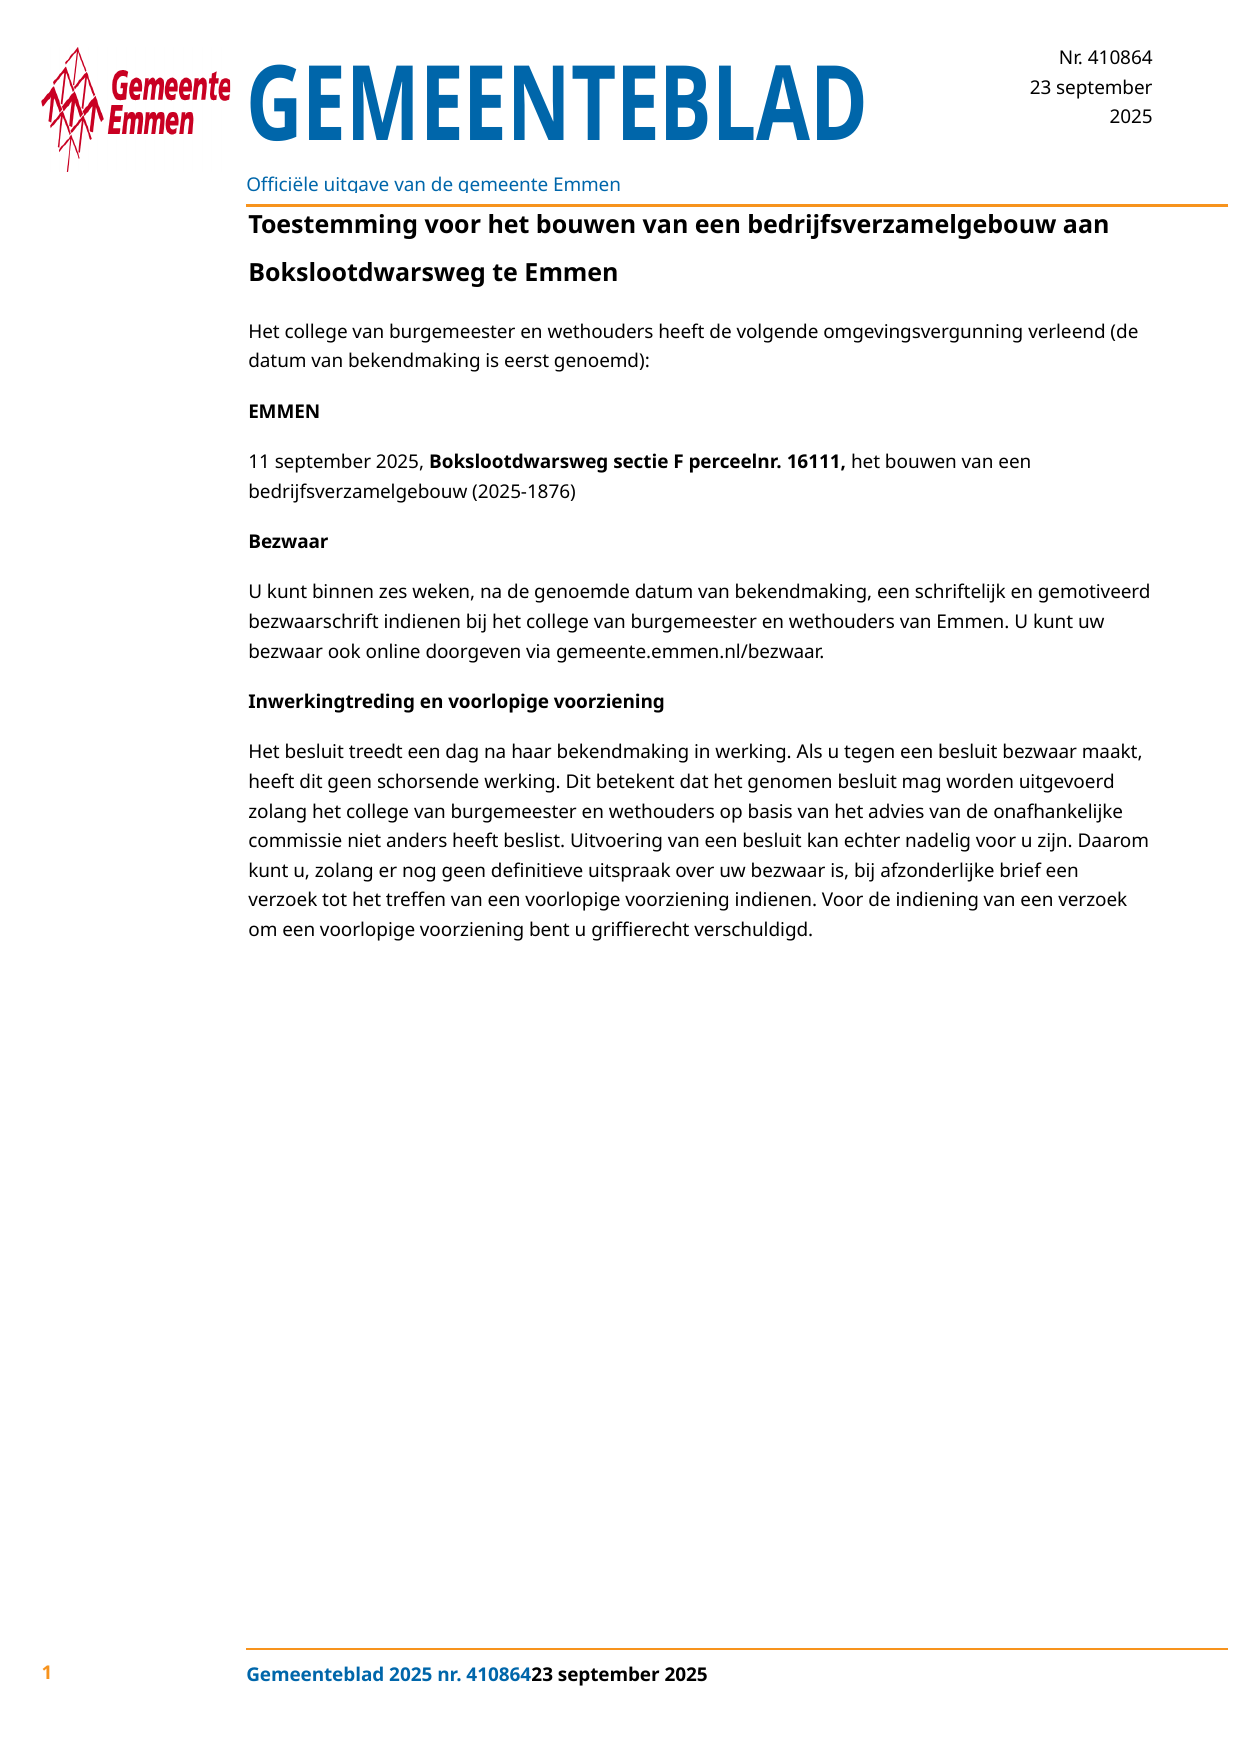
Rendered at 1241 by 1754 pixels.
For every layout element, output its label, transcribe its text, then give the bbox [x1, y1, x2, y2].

text Inwerkingtreding en voorlopige voorziening [248, 688, 1152, 714]
text Toestemming voor het bouwen van een bedrijfsverzamelgebouw aan Bokslootdwarsweg te Emmen [248, 207, 1152, 288]
text EMMEN [248, 398, 1152, 424]
picture [41, 47, 231, 172]
text Bezwaar [248, 528, 1152, 554]
text Het college van burgemeester en wethouders heeft de volgende omgevingsvergunning verleend (de datum van bekendmaking is eerst genoemd): [248, 318, 1152, 373]
text 11 september 2025, Bokslootdwarsweg sectie F perceelnr. 16111, het bouwen van een bedrijfsverzamelgebouw (2025-1876) [248, 448, 1152, 504]
text Het besluit treedt een dag na haar bekendmaking in werking. Als u tegen een besluit bezwaar maakt, heeft dit geen schorsende werking. Dit betekent dat het genomen besluit mag worden uitgevoerd zolang het college van burgemeester en wethouders op basis van het advies van de onafhankelijke commissie niet anders heeft beslist. Uitvoering van een besluit kan echter nadelig voor u zijn. Daarom kunt u, zolang er nog geen definitieve uitspraak over uw bezwaar is, bij afzonderlijke brief een verzoek tot het treffen van een voorlopige voorziening indienen. Voor de indiening van een verzoek om een voorlopige voorziening bent u griffierecht verschuldigd. [248, 739, 1152, 942]
text U kunt binnen zes weken, na de genoemde datum van bekendmaking, een schriftelijk en gemotiveerd bezwaarschrift indienen bij het college van burgemeester en wethouders van Emmen. U kunt uw bezwaar ook online doorgeven via gemeente.emmen.nl/bezwaar. [248, 579, 1152, 664]
